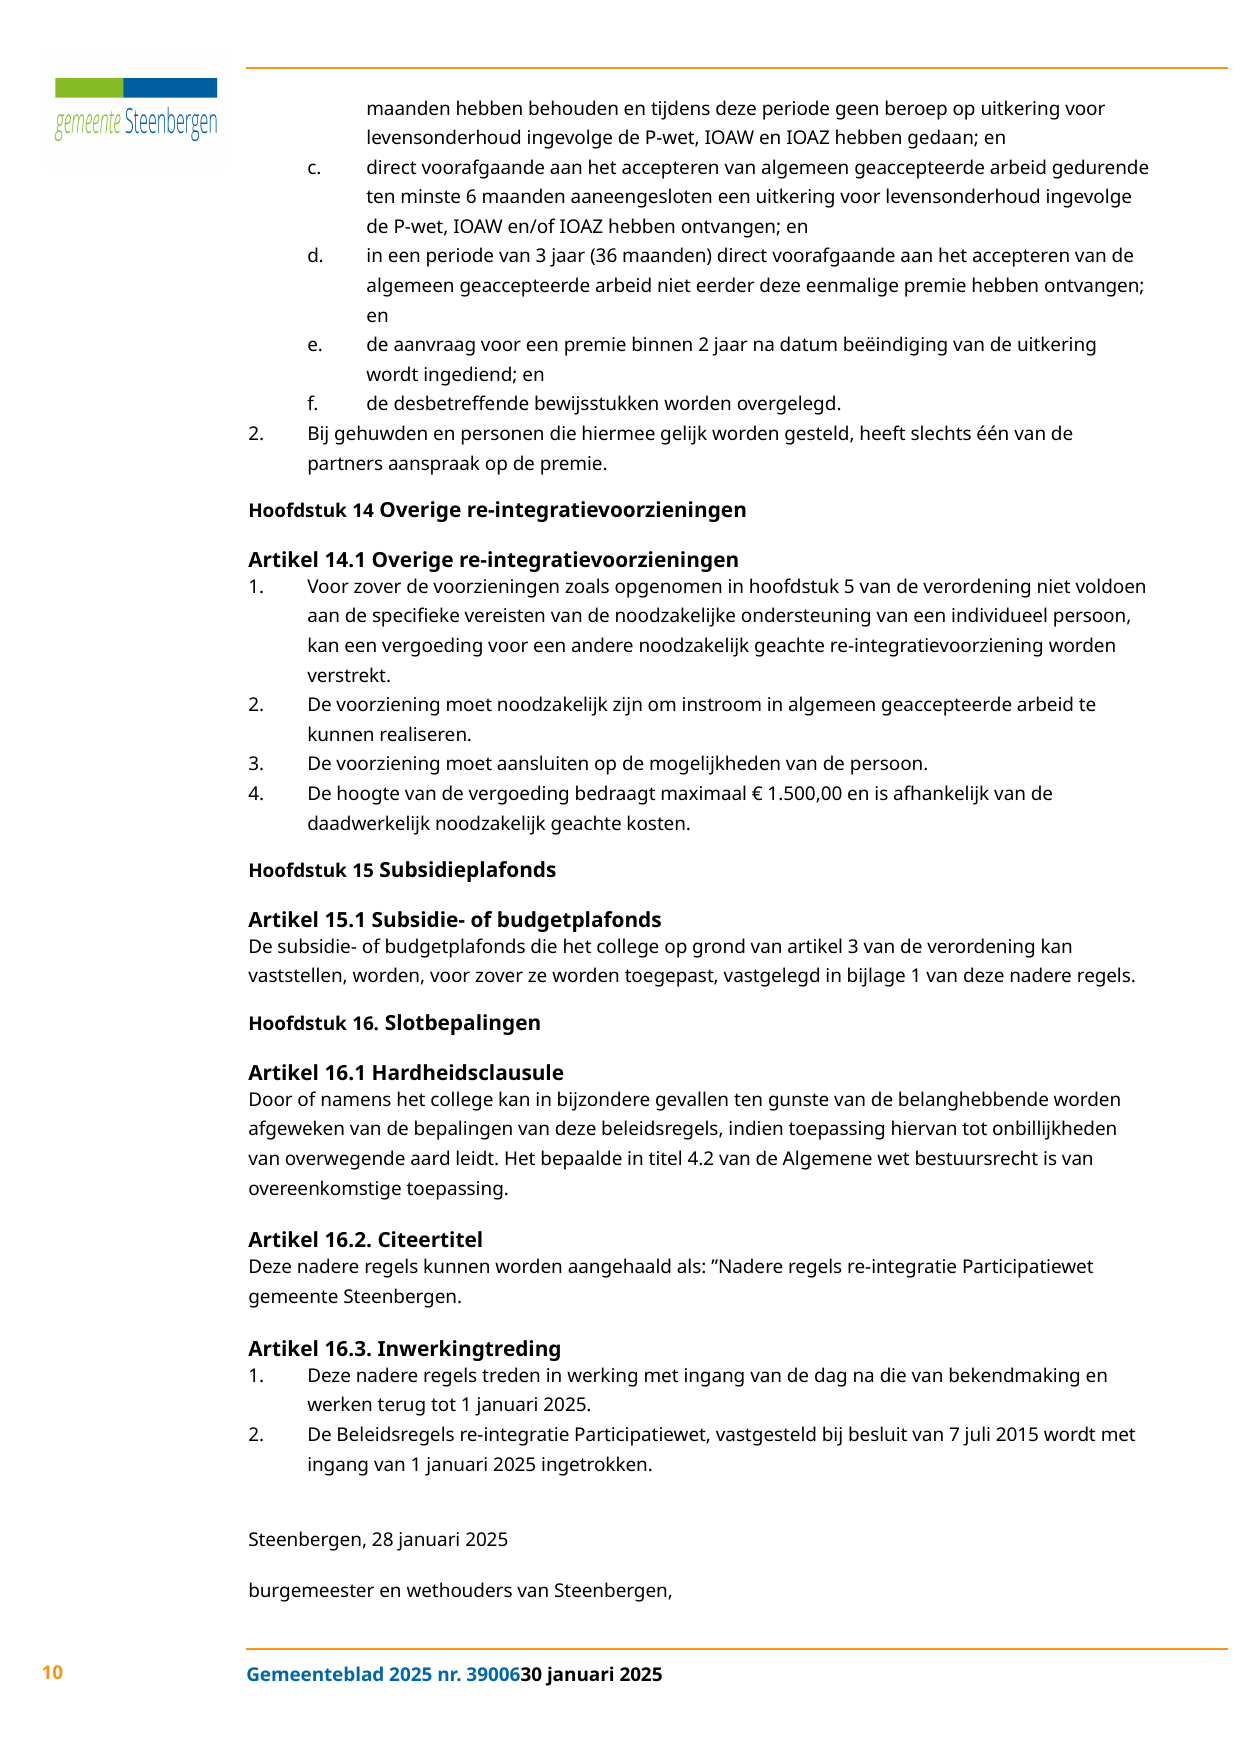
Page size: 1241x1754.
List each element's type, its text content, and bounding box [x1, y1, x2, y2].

text Artikel 16.2. Citeertitel [248, 1225, 1152, 1254]
list maanden hebben behouden en tijdens deze periode geen beroep op uitkering voor levensonderhoud ingevolge de P-wet, IOAW en IOAZ hebben gedaan; en [307, 95, 1152, 150]
picture [41, 47, 231, 172]
list direct voorafgaande aan het accepteren van algemeen geaccepteerde arbeid gedurende ten minste 6 maanden aaneengesloten een uitkering voor levensonderhoud ingevolge de P-wet, IOAW en/of IOAZ hebben ontvangen; en [307, 154, 1152, 239]
list Deze nadere regels treden in werking met ingang van de dag na die van bekendmaking en werken terug tot 1 januari 2025. [248, 1362, 1152, 1417]
text De subsidie- of budgetplafonds die het college op grond van artikel 3 van de verordening kan vaststellen, worden, voor zover ze worden toegepast, vastgelegd in bijlage 1 van deze nadere regels. [248, 933, 1152, 988]
text Artikel 16.1 Hardheidsclausule [248, 1058, 1152, 1086]
list Voor zover de voorzieningen zoals opgenomen in hoofdstuk 5 van de verordening niet voldoen aan de specifieke vereisten van de noodzakelijke ondersteuning van een individueel persoon, kan een vergoeding voor een andere noodzakelijk geachte re-integratievoorziening worden verstrekt. [248, 573, 1152, 688]
list in een periode van 3 jaar (36 maanden) direct voorafgaande aan het accepteren van de algemeen geaccepteerde arbeid niet eerder deze eenmalige premie hebben ontvangen; en [307, 243, 1152, 328]
list de desbetreffende bewijsstukken worden overgelegd. [307, 391, 1152, 416]
list De hoogte van de vergoeding bedraagt maximaal € 1.500,00 en is afhankelijk van de daadwerkelijk noodzakelijk geachte kosten. [248, 780, 1152, 836]
text Hoofdstuk 14 Overige re-integratievoorzieningen [248, 495, 1152, 524]
text Steenbergen, 28 januari 2025 [248, 1526, 1152, 1552]
text Deze nadere regels kunnen worden aangehaald als: ”Nadere regels re-integratie Participatiewet gemeente Steenbergen. [248, 1254, 1152, 1309]
text Hoofdstuk 15 Subsidieplafonds [248, 855, 1152, 884]
text Artikel 15.1 Subsidie- of budgetplafonds [248, 905, 1152, 933]
text Hoofdstuk 16. Slotbepalingen [248, 1008, 1152, 1037]
list Bij gehuwden en personen die hiermee gelijk worden gesteld, heeft slechts één van de partners aanspraak op de premie. [248, 420, 1152, 476]
list De voorziening moet aansluiten op de mogelijkheden van de persoon. [248, 751, 1152, 776]
list de aanvraag voor een premie binnen 2 jaar na datum beëindiging van de uitkering wordt ingediend; en [307, 331, 1152, 387]
text Door of namens het college kan in bijzondere gevallen ten gunste van de belanghebbende worden afgeweken van de bepalingen van deze beleidsregels, indien toepassing hiervan tot onbillijkheden van overwegende aard leidt. Het bepaalde in titel 4.2 van de Algemene wet bestuursrecht is van overeenkomstige toepassing. [248, 1086, 1152, 1201]
text Artikel 16.3. Inwerkingtreding [248, 1334, 1152, 1362]
text burgemeester en wethouders van Steenbergen, [248, 1577, 1152, 1603]
list De Beleidsregels re-integratie Participatiewet, vastgesteld bij besluit van 7 juli 2015 wordt met ingang van 1 januari 2025 ingetrokken. [248, 1421, 1152, 1477]
list De voorziening moet noodzakelijk zijn om instroom in algemeen geaccepteerde arbeid te kunnen realiseren. [248, 691, 1152, 747]
text Artikel 14.1 Overige re-integratievoorzieningen [248, 545, 1152, 573]
